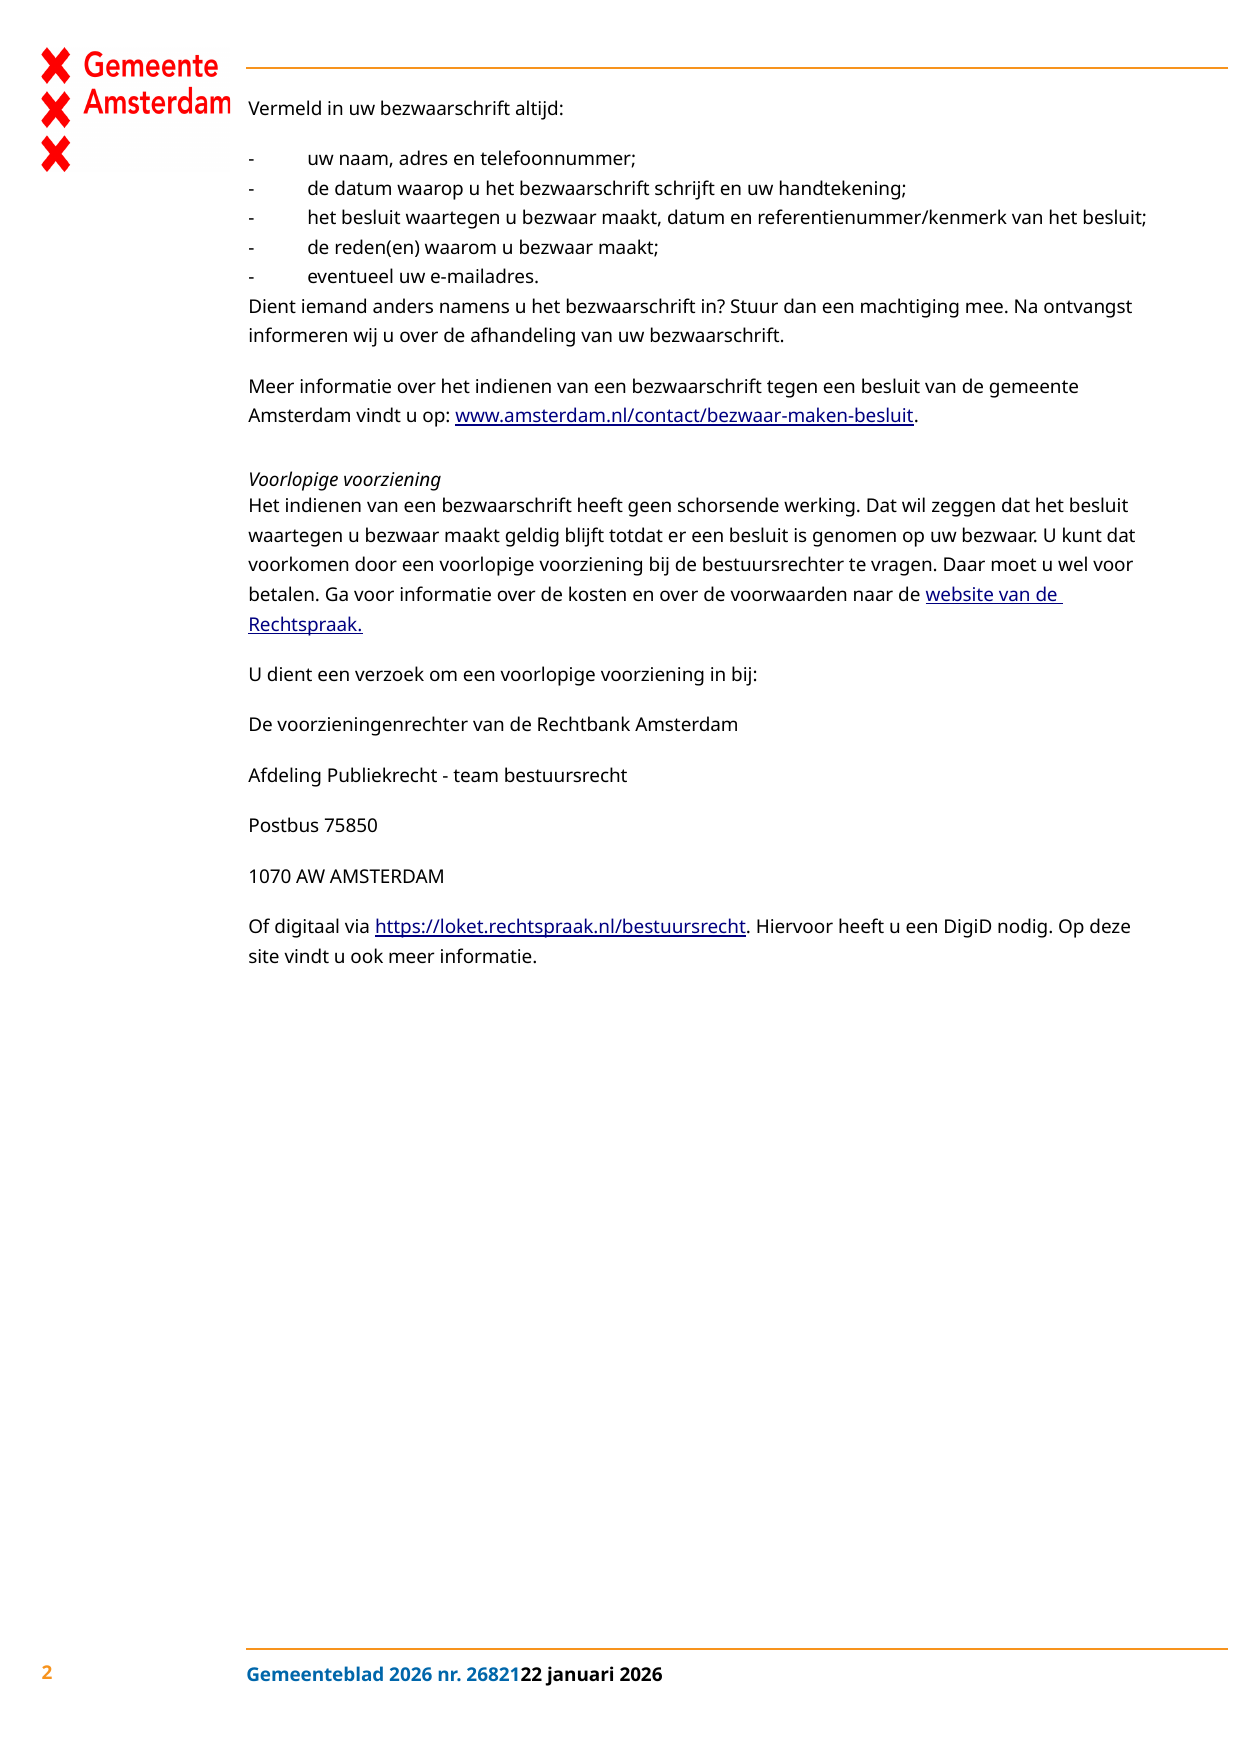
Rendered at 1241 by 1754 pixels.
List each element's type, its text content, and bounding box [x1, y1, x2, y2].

text Meer informatie over het indienen van een bezwaarschrift tegen een besluit van de gemeente Amsterdam vindt u op: www.amsterdam.nl/contact/bezwaar-maken-besluit. [248, 373, 1152, 428]
picture [41, 47, 231, 172]
list het besluit waartegen u bezwaar maakt, datum en referentienummer/kenmerk van het besluit; [248, 204, 1152, 230]
text Postbus 75850 [248, 812, 1152, 838]
list uw naam, adres en telefoonnummer; [248, 145, 1152, 171]
list de datum waarop u het bezwaarschrift schrijft en uw handtekening; [248, 175, 1152, 201]
list eventueel uw e-mailadres. [248, 263, 1152, 289]
text Vermeld in uw bezwaarschrift altijd: [248, 95, 1152, 121]
text De voorzieningenrechter van de Rechtbank Amsterdam [248, 712, 1152, 737]
text 1070 AW AMSTERDAM [248, 863, 1152, 888]
list de reden(en) waarom u bezwaar maakt; [248, 234, 1152, 260]
text U dient een verzoek om een voorlopige voorziening in bij: [248, 661, 1152, 687]
text Het indienen van een bezwaarschrift heeft geen schorsende werking. Dat wil zeggen dat het besluit waartegen u bezwaar maakt geldig blijft totdat er een besluit is genomen op uw bezwaar. U kunt dat voorkomen door een voorlopige voorziening bij de bestuursrechter te vragen. Daar moet u wel voor betalen. Ga voor informatie over de kosten en over de voorwaarden naar de website van de Rechtspraak. [248, 492, 1152, 636]
text Dient iemand anders namens u het bezwaarschrift in? Stuur dan een machtiging mee. Na ontvangst informeren wij u over de afhandeling van uw bezwaarschrift. [248, 293, 1152, 348]
text Of digitaal via https://loket.rechtspraak.nl/bestuursrecht. Hiervoor heeft u een DigiD nodig. Op deze site vindt u ook meer informatie. [248, 913, 1152, 968]
text Voorlopige voorziening [248, 467, 1152, 492]
text Afdeling Publiekrecht - team bestuursrecht [248, 762, 1152, 788]
